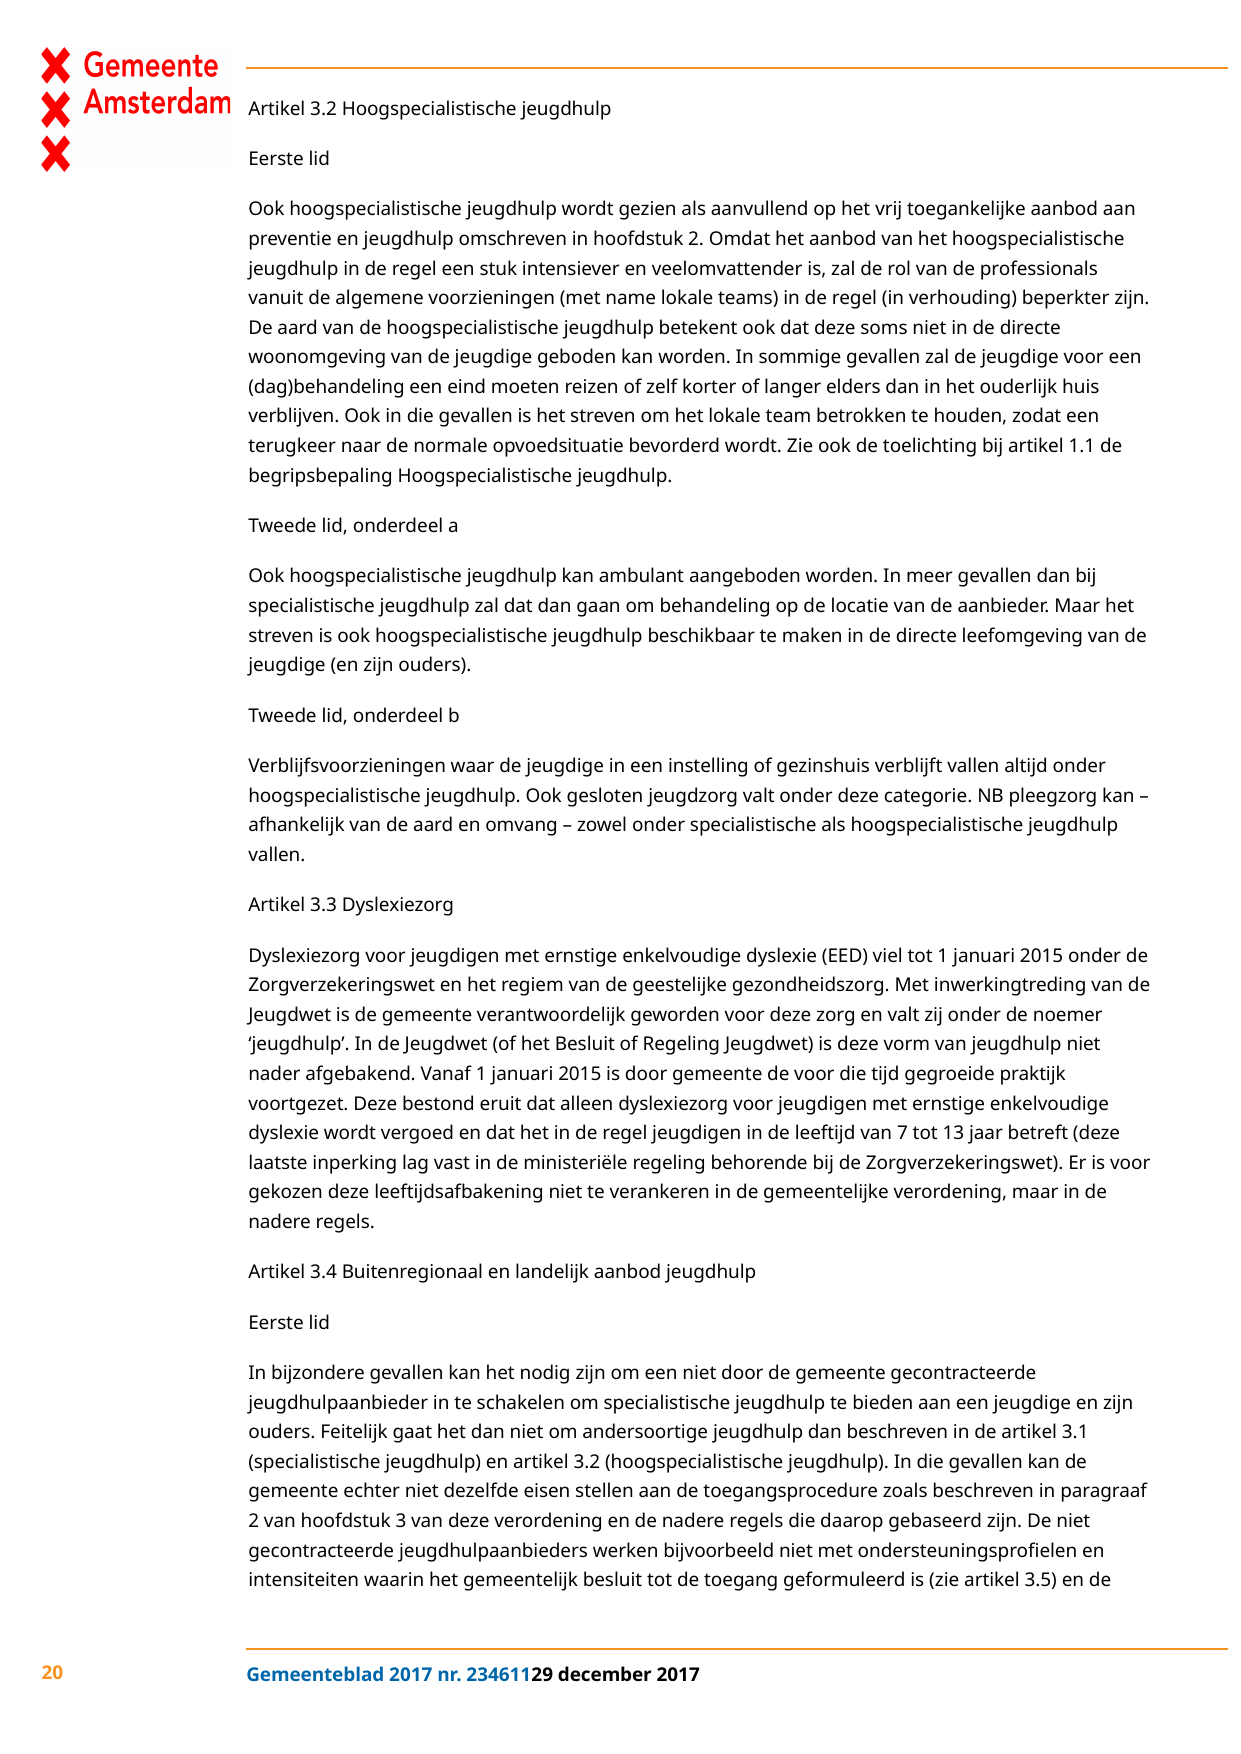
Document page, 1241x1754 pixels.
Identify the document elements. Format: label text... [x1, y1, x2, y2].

text Eerste lid [248, 145, 1152, 171]
text Ook hoogspecialistische jeugdhulp kan ambulant aangeboden worden. In meer gevallen dan bij specialistische jeugdhulp zal dat dan gaan om behandeling op de locatie van de aanbieder. Maar het streven is ook hoogspecialistische jeugdhulp beschikbaar te maken in de directe leefomgeving van de jeugdige (en zijn ouders). [248, 563, 1152, 677]
text Eerste lid [248, 1309, 1152, 1335]
text Tweede lid, onderdeel a [248, 512, 1152, 538]
text Artikel 3.4 Buitenregionaal en landelijk aanbod jeugdhulp [248, 1258, 1152, 1284]
text Dyslexiezorg voor jeugdigen met ernstige enkelvoudige dyslexie (EED) viel tot 1 januari 2015 onder de Zorgverzekeringswet en het regiem van de geestelijke gezondheidszorg. Met inwerkingtreding van de Jeugdwet is de gemeente verantwoordelijk geworden voor deze zorg en valt zij onder de noemer ‘jeugdhulp’. In de Jeugdwet (of het Besluit of Regeling Jeugdwet) is deze vorm van jeugdhulp niet nader afgebakend. Vanaf 1 januari 2015 is door gemeente de voor die tijd gegroeide praktijk voortgezet. Deze bestond eruit dat alleen dyslexiezorg voor jeugdigen met ernstige enkelvoudige dyslexie wordt vergoed en dat het in de regel jeugdigen in de leeftijd van 7 tot 13 jaar betreft (deze laatste inperking lag vast in de ministeriële regeling behorende bij de Zorgverzekeringswet). Er is voor gekozen deze leeftijdsafbakening niet te verankeren in de gemeentelijke verordening, maar in de nadere regels. [248, 942, 1152, 1234]
text Tweede lid, onderdeel b [248, 702, 1152, 728]
picture [41, 47, 231, 172]
text Artikel 3.3 Dyslexiezorg [248, 891, 1152, 917]
text In bijzondere gevallen kan het nodig zijn om een niet door de gemeente gecontracteerde jeugdhulpaanbieder in te schakelen om specialistische jeugdhulp te bieden aan een jeugdige en zijn ouders. Feitelijk gaat het dan niet om andersoortige jeugdhulp dan beschreven in de artikel 3.1 (specialistische jeugdhulp) en artikel 3.2 (hoogspecialistische jeugdhulp). In die gevallen kan de gemeente echter niet dezelfde eisen stellen aan de toegangsprocedure zoals beschreven in paragraaf 2 van hoofdstuk 3 van deze verordening en de nadere regels die daarop gebaseerd zijn. De niet gecontracteerde jeugdhulpaanbieders werken bijvoorbeeld niet met ondersteuningsprofielen en intensiteiten waarin het gemeentelijk besluit tot de toegang geformuleerd is (zie artikel 3.5) en de [248, 1359, 1152, 1592]
text Verblijfsvoorzieningen waar de jeugdige in een instelling of gezinshuis verblijft vallen altijd onder hoogspecialistische jeugdhulp. Ook gesloten jeugdzorg valt onder deze categorie. NB pleegzorg kan – afhankelijk van de aard en omvang – zowel onder specialistische als hoogspecialistische jeugdhulp vallen. [248, 752, 1152, 867]
text Ook hoogspecialistische jeugdhulp wordt gezien als aanvullend op het vrij toegankelijke aanbod aan preventie en jeugdhulp omschreven in hoofdstuk 2. Omdat het aanbod van het hoogspecialistische jeugdhulp in de regel een stuk intensiever en veelomvattender is, zal de rol van de professionals vanuit de algemene voorzieningen (met name lokale teams) in de regel (in verhouding) beperkter zijn. De aard van de hoogspecialistische jeugdhulp betekent ook dat deze soms niet in de directe woonomgeving van de jeugdige geboden kan worden. In sommige gevallen zal de jeugdige voor een (dag)behandeling een eind moeten reizen of zelf korter of langer elders dan in het ouderlijk huis verblijven. Ook in die gevallen is het streven om het lokale team betrokken te houden, zodat een terugkeer naar de normale opvoedsituatie bevorderd wordt. Zie ook de toelichting bij artikel 1.1 de begripsbepaling Hoogspecialistische jeugdhulp. [248, 196, 1152, 488]
text Artikel 3.2 Hoogspecialistische jeugdhulp [248, 95, 1152, 121]
